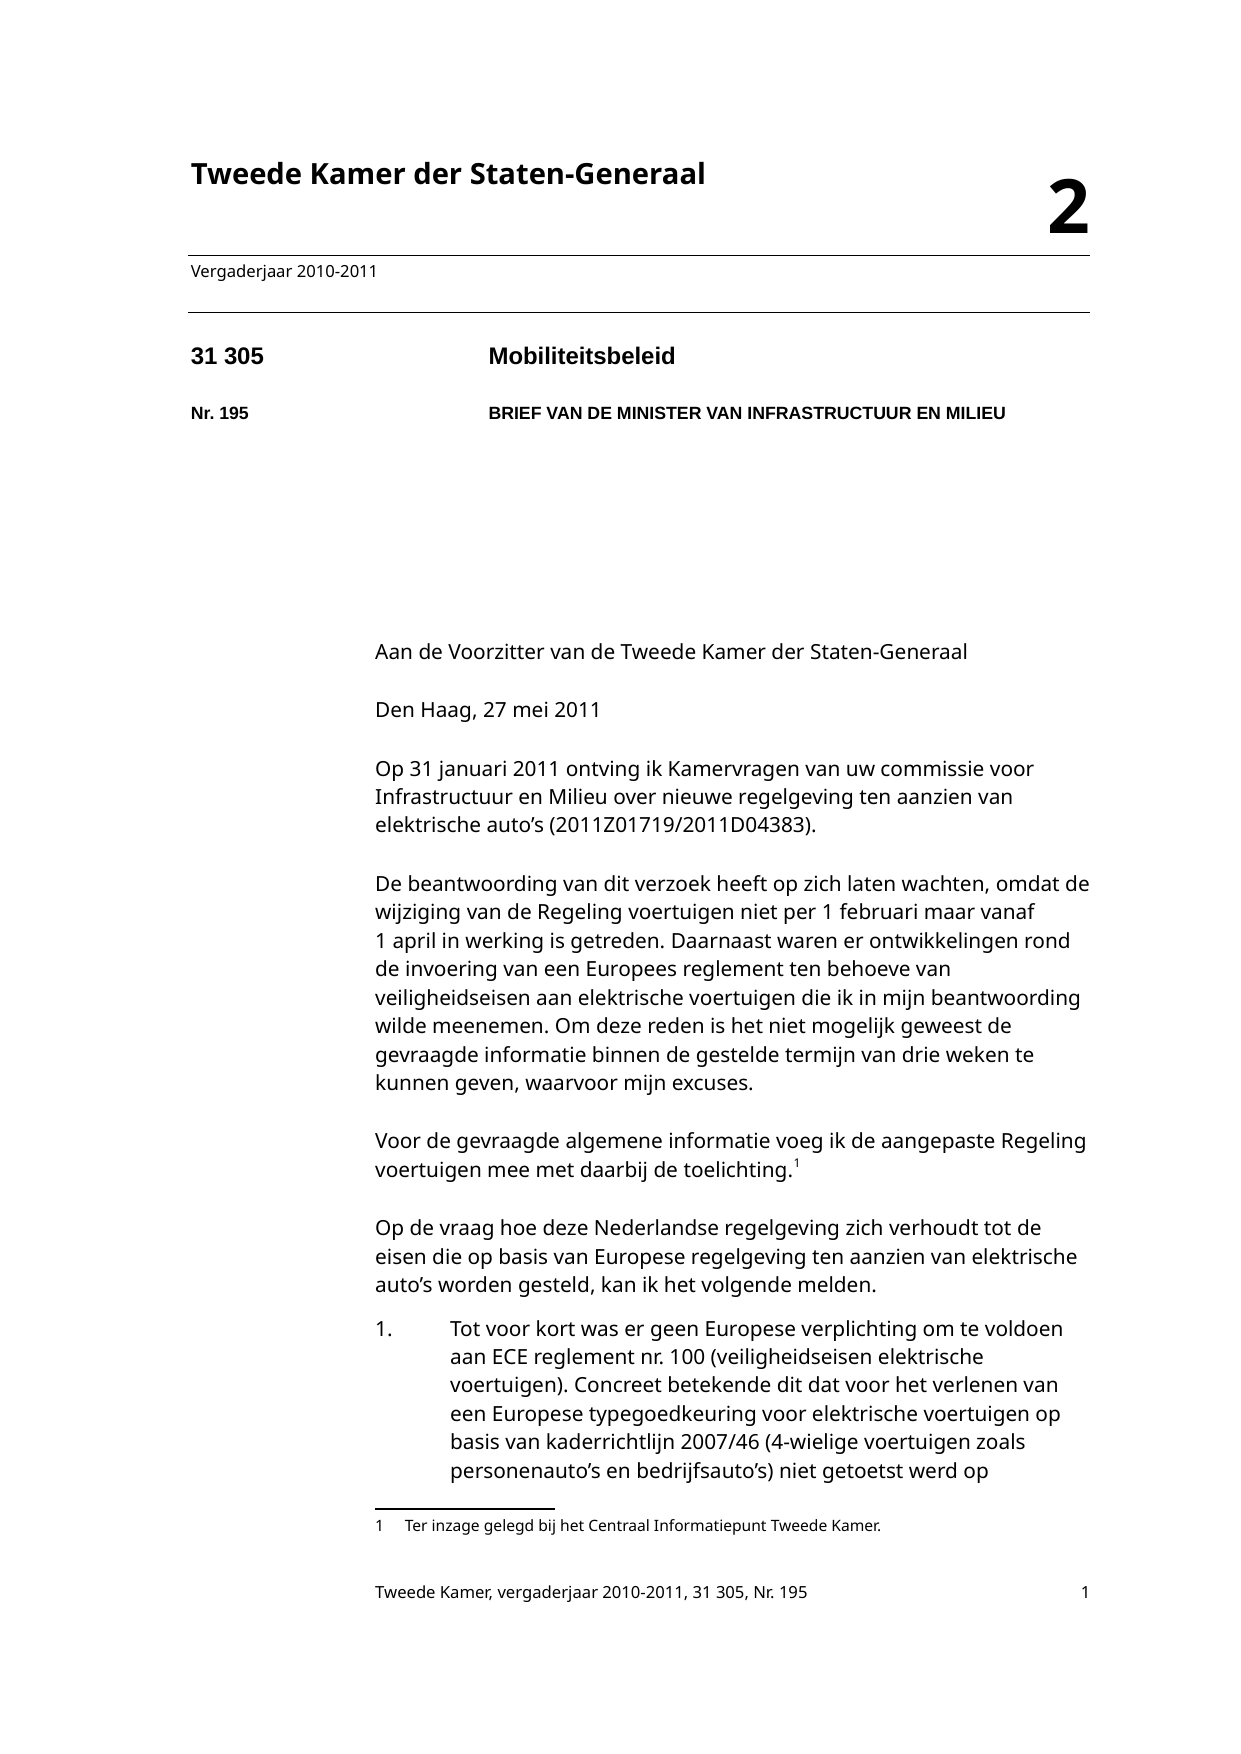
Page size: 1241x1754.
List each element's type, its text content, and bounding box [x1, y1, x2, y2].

table_cell [485, 256, 1090, 312]
text Aan de Voorzitter van de Tweede Kamer der Staten-Generaal [375, 637, 1090, 665]
table_cell [188, 313, 485, 339]
table_cell Vergaderjaar 2010-2011 [188, 256, 485, 312]
text Op de vraag hoe deze Nederlandse regelgeving zich verhoudt tot de eisen die op basis van Europese regelgeving ten aanzien van elektrische auto’s worden gesteld, kan ik het volgende melden. [375, 1213, 1090, 1299]
text Voor de gevraagde algemene informatie voeg ik de aangepaste Regeling voertuigen mee met daarbij de toelichting. [375, 1127, 1090, 1183]
table_header Tweede Kamer der Staten-Generaal [188, 150, 909, 255]
table_cell Mobiliteitsbeleid [485, 339, 1090, 399]
text Op 31 januari 2011 ontving ik Kamervragen van uw commissie voor Infrastructuur en Milieu over nieuwe regelgeving ten aanzien van elektrische auto’s (2011Z01719/2011D04383). [375, 754, 1090, 839]
text Ter inzage gelegd bij het Centraal Informatiepunt Tweede Kamer. [375, 1508, 1090, 1536]
list Tot voor kort was er geen Europese verplichting om te voldoen aan ECE reglement nr. 100 (veiligheidseisen elektrische voertuigen). Concreet betekende dit dat voor het verlenen van een Europese typegoedkeuring voor elektrische voertuigen op basis van kaderrichtlijn 2007/46 (4-wielige voertuigen zoals personenauto’s en bedrijfsauto’s) niet getoetst werd op [375, 1314, 1090, 1484]
text De beantwoording van dit verzoek heeft op zich laten wachten, omdat de wijziging van de Regeling voertuigen niet per 1 februari maar vanaf 1 april in werking is getreden. Daarnaast waren er ontwikkelingen rond de invoering van een Europees reglement ten behoeve van veiligheidseisen aan elektrische voertuigen die ik in mijn beantwoording wilde meenemen. Om deze reden is het niet mogelijk geweest de gevraagde informatie binnen de gestelde termijn van drie weken te kunnen geven, waarvoor mijn excuses. [375, 869, 1090, 1097]
table_header 2 [910, 150, 1090, 255]
text Den Haag, 27 mei 2011 [375, 695, 1090, 724]
table_cell BRIEF VAN DE MINISTER VAN INFRASTRUCTUUR EN MILIEU [485, 399, 1090, 518]
table_cell [485, 313, 1090, 339]
table_cell 31 305 [188, 339, 485, 399]
table_cell Nr. 195 [188, 399, 485, 518]
